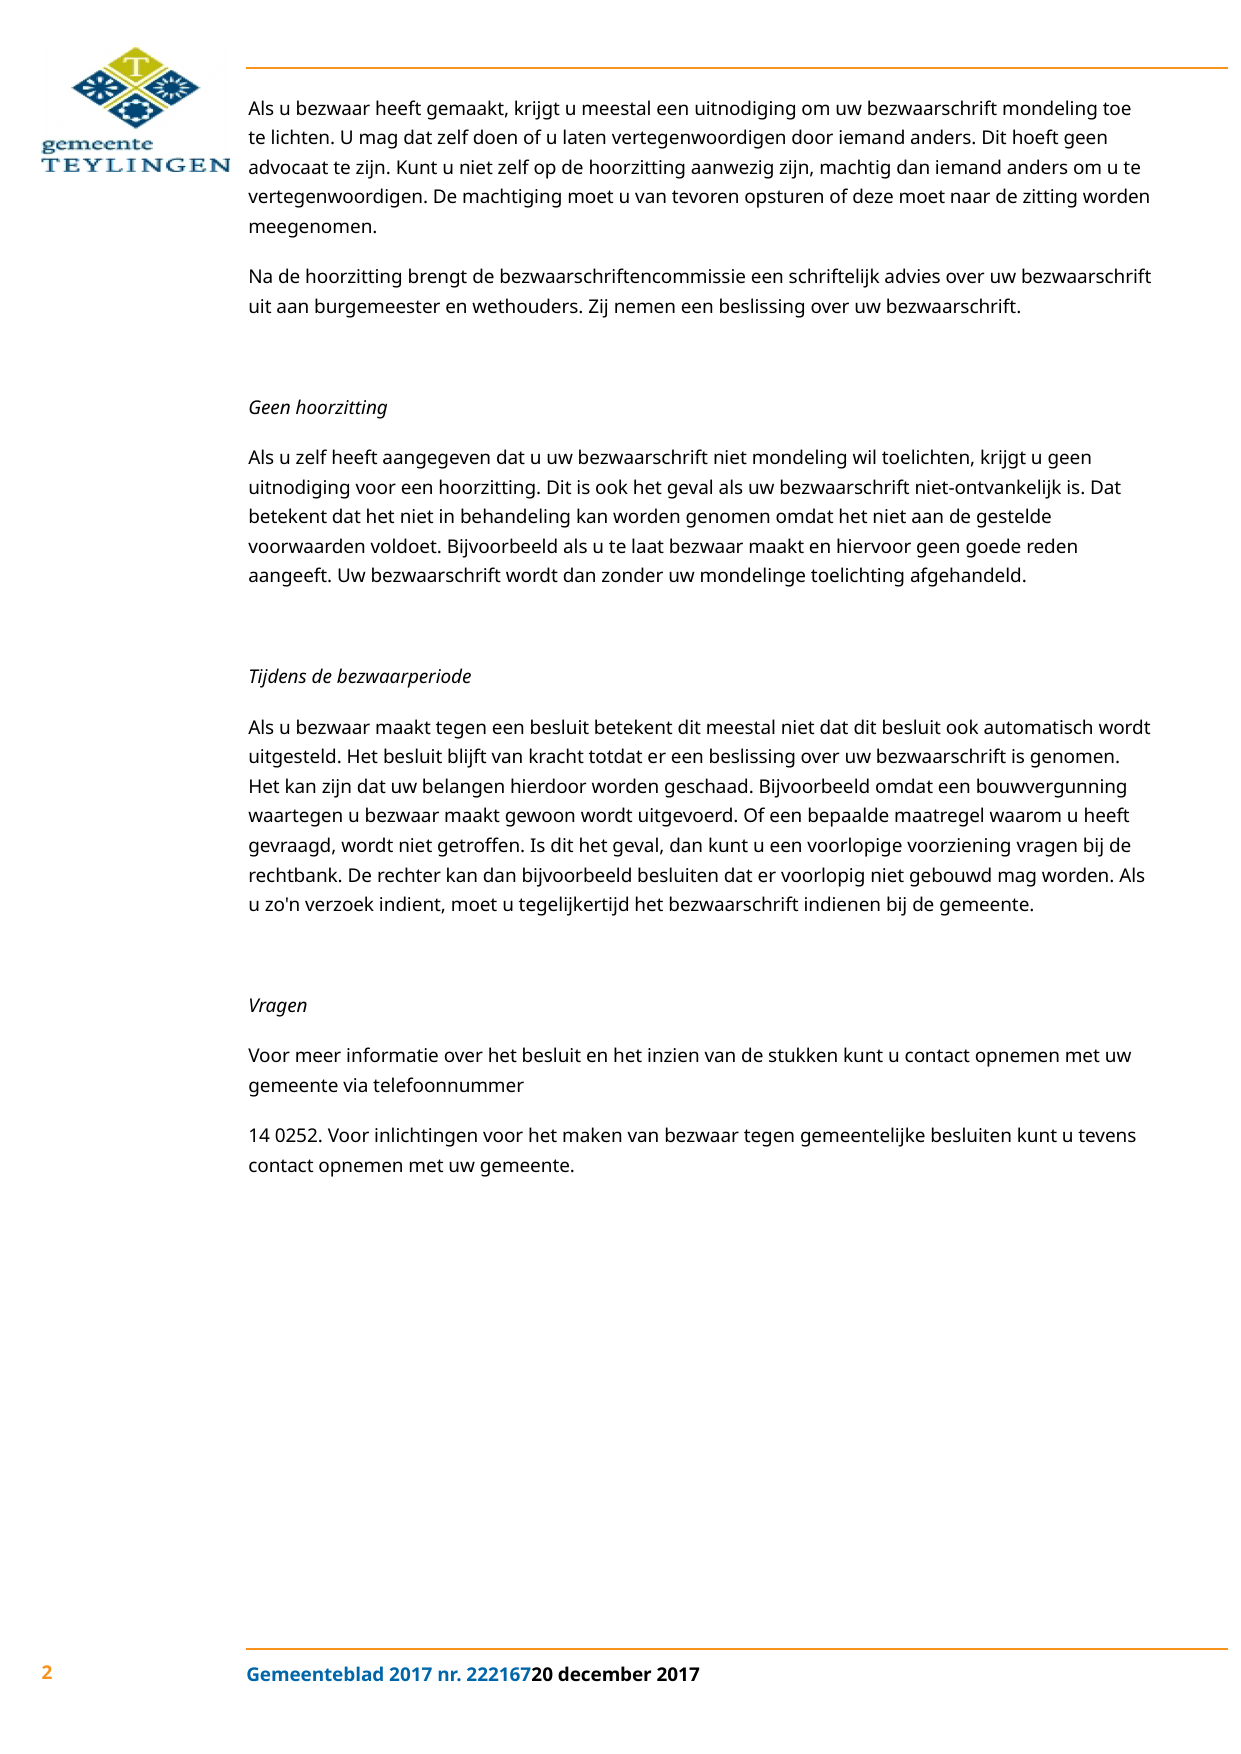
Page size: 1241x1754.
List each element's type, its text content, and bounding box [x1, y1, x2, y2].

text Als u zelf heeft aangegeven dat u uw bezwaarschrift niet mondeling wil toelichten, krijgt u geen uitnodiging voor een hoorzitting. Dit is ook het geval als uw bezwaarschrift niet-ontvankelijk is. Dat betekent dat het niet in behandeling kan worden genomen omdat het niet aan de gestelde voorwaarden voldoet. Bijvoorbeeld als u te laat bezwaar maakt en hiervoor geen goede reden aangeeft. Uw bezwaarschrift wordt dan zonder uw mondelinge toelichting afgehandeld. [248, 444, 1152, 588]
text 14 0252. Voor inlichtingen voor het maken van bezwaar tegen gemeentelijke besluiten kunt u tevens contact opnemen met uw gemeente. [248, 1123, 1152, 1178]
text Geen hoorzitting [248, 394, 1152, 420]
text Als u bezwaar heeft gemaakt, krijgt u meestal een uitnodiging om uw bezwaarschrift mondeling toe te lichten. U mag dat zelf doen of u laten vertegenwoordigen door iemand anders. Dit hoeft geen advocaat te zijn. Kunt u niet zelf op de hoorzitting aanwezig zijn, machtig dan iemand anders om u te vertegenwoordigen. De machtiging moet u van tevoren opsturen of deze moet naar de zitting worden meegenomen. [248, 95, 1152, 239]
text Vragen [248, 992, 1152, 1018]
picture [41, 47, 231, 172]
text Als u bezwaar maakt tegen een besluit betekent dit meestal niet dat dit besluit ook automatisch wordt uitgesteld. Het besluit blijft van kracht totdat er een beslissing over uw bezwaarschrift is genomen. Het kan zijn dat uw belangen hierdoor worden geschaad. Bijvoorbeeld omdat een bouwvergunning waartegen u bezwaar maakt gewoon wordt uitgevoerd. Of een bepaalde maatregel waarom u heeft gevraagd, wordt niet getroffen. Is dit het geval, dan kunt u een voorlopige voorziening vragen bij de rechtbank. De rechter kan dan bijvoorbeeld besluiten dat er voorlopig niet gebouwd mag worden. Als u zo'n verzoek indient, moet u tegelijkertijd het bezwaarschrift indienen bij de gemeente. [248, 714, 1152, 917]
text Tijdens de bezwaarperiode [248, 663, 1152, 689]
text Na de hoorzitting brengt de bezwaarschriftencommissie een schriftelijk advies over uw bezwaarschrift uit aan burgemeester en wethouders. Zij nemen een beslissing over uw bezwaarschrift. [248, 263, 1152, 319]
text Voor meer informatie over het besluit en het inzien van de stukken kunt u contact opnemen met uw gemeente via telefoonnummer [248, 1043, 1152, 1098]
